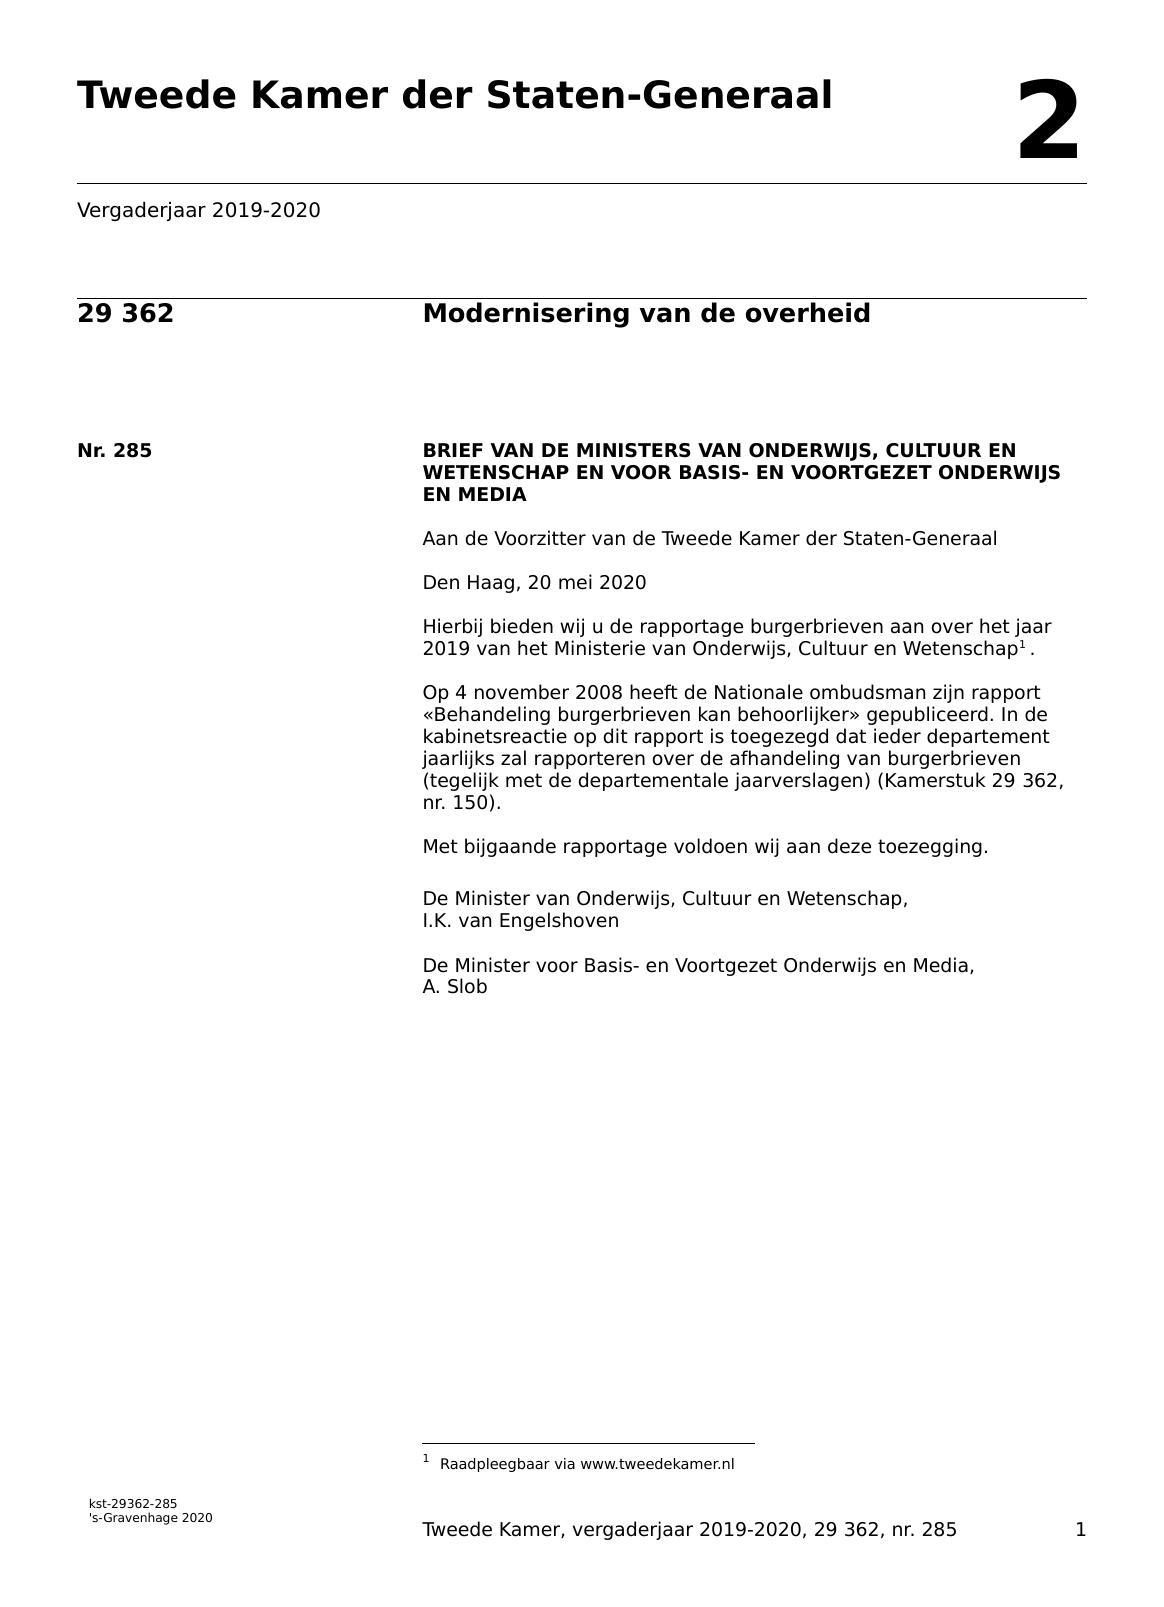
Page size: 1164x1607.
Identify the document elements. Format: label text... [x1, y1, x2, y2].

text 's-Gravenhage 2020 [88, 1511, 323, 1525]
text Raadpleegbaar via www.tweedekamer.nl [422, 1452, 1087, 1474]
text De Minister voor Basis- en Voortgezet Onderwijs en Media, A. Slob [422, 954, 1087, 998]
text Met bijgaande rapportage voldoen wij aan deze toezegging. [422, 836, 1087, 858]
table_header Tweede Kamer der Staten-Generaal [77, 59, 886, 183]
text kst-29362-285 [88, 1497, 323, 1511]
text De Minister van Onderwijs, Cultuur en Wetenschap, I.K. van Engelshoven [422, 888, 1087, 932]
subtitle Nr. 285 BRIEF VAN DE MINISTERS VAN ONDERWIJS, CULTUUR EN WETENSCHAP EN VOOR BASIS- EN VOORTGEZET ONDERWIJS EN MEDIA [77, 440, 1087, 506]
table_cell Vergaderjaar 2019-2020 [77, 184, 1087, 298]
text Op 4 november 2008 heeft de Nationale ombudsman zijn rapport «Behandeling burgerbrieven kan behoorlijker» gepubliceerd. In de kabinetsreactie op dit rapport is toegezegd dat ieder departement jaarlijks zal rapporteren over de afhandeling van burgerbrieven (tegelijk met de departementale jaarverslagen) (Kamerstuk 29 362, nr. 150). [422, 682, 1087, 814]
text Hierbij bieden wij u de rapportage burgerbrieven aan over het jaar 2019 van het Ministerie van Onderwijs, Cultuur en Wetenschap. [422, 616, 1087, 660]
subtitle 29 362 Modernisering van de overheid [77, 299, 1087, 329]
text Den Haag, 20 mei 2020 [422, 572, 1087, 594]
text Aan de Voorzitter van de Tweede Kamer der Staten-Generaal [422, 528, 1087, 550]
table_header 2 [886, 59, 1087, 183]
